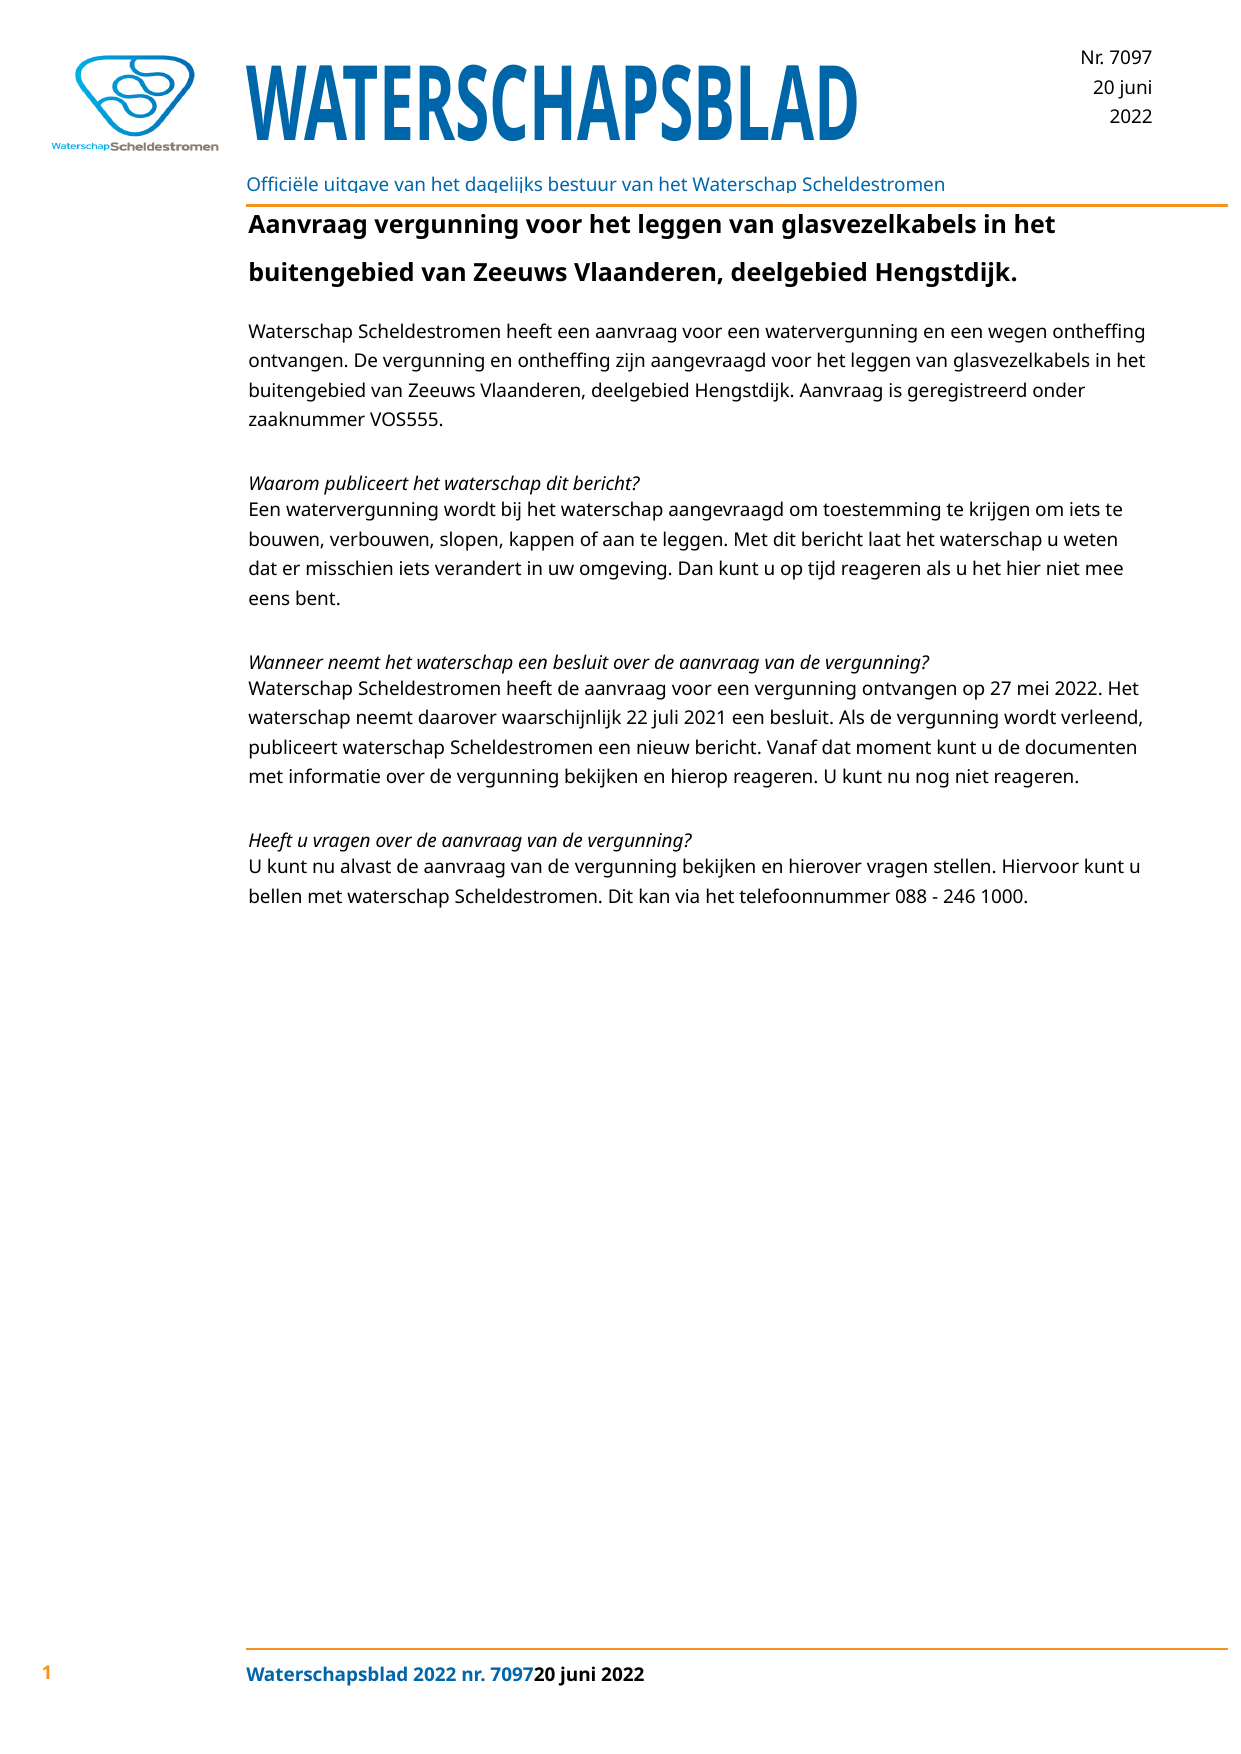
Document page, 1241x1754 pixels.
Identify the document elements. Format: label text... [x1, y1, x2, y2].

text Een watervergunning wordt bij het waterschap aangevraagd om toestemming te krijgen om iets te bouwen, verbouwen, slopen, kappen of aan te leggen. Met dit bericht laat het waterschap u weten dat er misschien iets verandert in uw omgeving. Dan kunt u op tijd reageren als u het hier niet mee eens bent. [248, 496, 1152, 611]
text Waterschap Scheldestromen heeft een aanvraag voor een watervergunning en een wegen ontheffing ontvangen. De vergunning en ontheffing zijn aangevraagd voor het leggen van glasvezelkabels in het buitengebied van Zeeuws Vlaanderen, deelgebied Hengstdijk. Aanvraag is geregistreerd onder zaaknummer VOS555. [248, 318, 1152, 432]
text Wanneer neemt het waterschap een besluit over de aanvraag van de vergunning? [248, 649, 1152, 675]
text Aanvraag vergunning voor het leggen van glasvezelkabels in het buitengebied van Zeeuws Vlaanderen, deelgebied Hengstdijk. [248, 207, 1152, 288]
picture [41, 47, 231, 172]
text Waarom publiceert het waterschap dit bericht? [248, 471, 1152, 496]
text Waterschap Scheldestromen heeft de aanvraag voor een vergunning ontvangen op 27 mei 2022. Het waterschap neemt daarover waarschijnlijk 22 juli 2021 een besluit. Als de vergunning wordt verleend, publiceert waterschap Scheldestromen een nieuw bericht. Vanaf dat moment kunt u de documenten met informatie over de vergunning bekijken en hierop reageren. U kunt nu nog niet reageren. [248, 675, 1152, 789]
text Heeft u vragen over de aanvraag van de vergunning? [248, 827, 1152, 853]
text U kunt nu alvast de aanvraag van de vergunning bekijken en hierover vragen stellen. Hiervoor kunt u bellen met waterschap Scheldestromen. Dit kan via het telefoonnummer 088 - 246 1000. [248, 853, 1152, 908]
